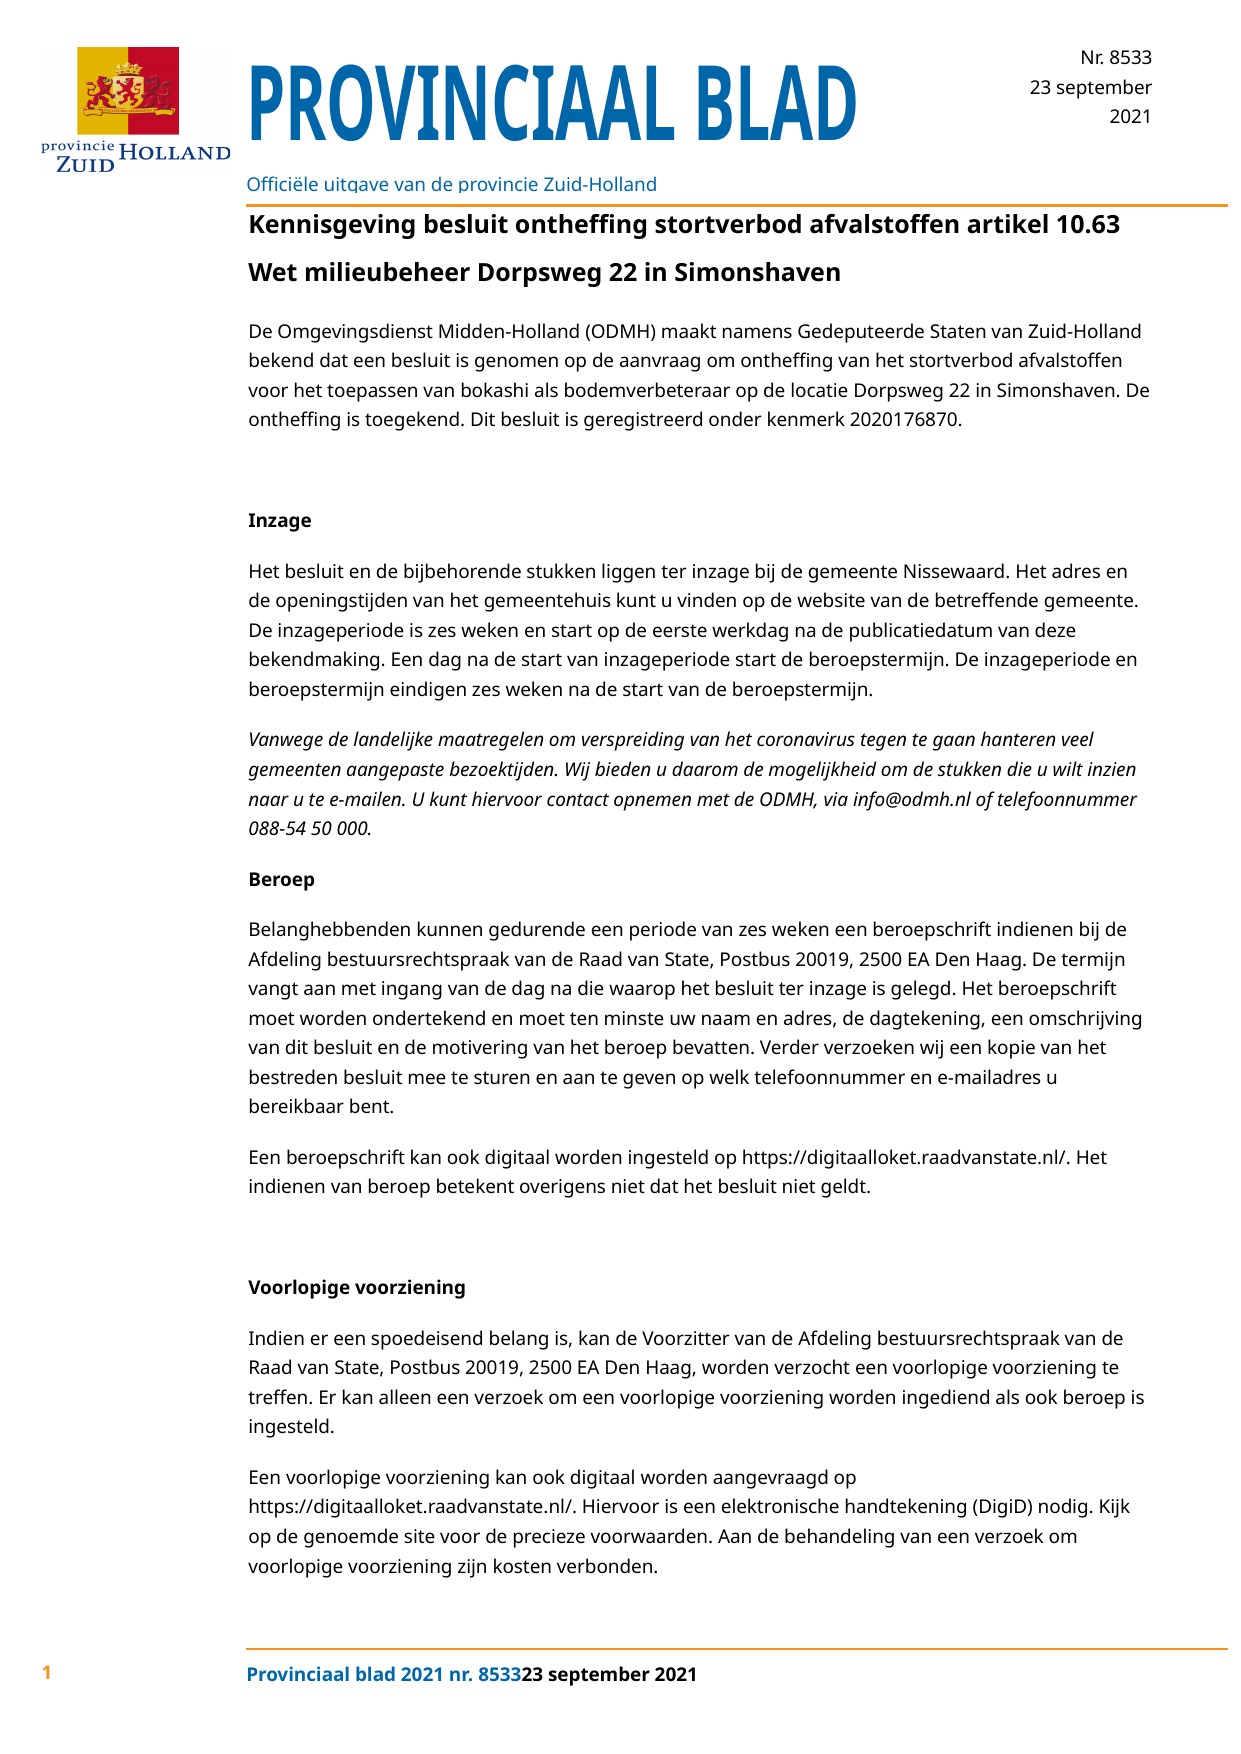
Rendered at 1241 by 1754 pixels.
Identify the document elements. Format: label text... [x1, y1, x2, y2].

text De Omgevingsdienst Midden-Holland (ODMH) maakt namens Gedeputeerde Staten van Zuid-Holland bekend dat een besluit is genomen op de aanvraag om ontheffing van het stortverbod afvalstoffen voor het toepassen van bokashi als bodemverbeteraar op de locatie Dorpsweg 22 in Simonshaven. De ontheffing is toegekend. Dit besluit is geregistreerd onder kenmerk 2020176870. [248, 318, 1152, 432]
text Het besluit en de bijbehorende stukken liggen ter inzage bij de gemeente Nissewaard. Het adres en de openingstijden van het gemeentehuis kunt u vinden op de website van de betreffende gemeente. De inzageperiode is zes weken en start op de eerste werkdag na de publicatiedatum van deze bekendmaking. Een dag na de start van inzageperiode start de beroepstermijn. De inzageperiode en beroepstermijn eindigen zes weken na de start van de beroepstermijn. [248, 558, 1152, 702]
text Kennisgeving besluit ontheffing stortverbod afvalstoffen artikel 10.63 Wet milieubeheer Dorpsweg 22 in Simonshaven [248, 207, 1152, 288]
text Voorlopige voorziening [248, 1274, 1152, 1300]
text Een beroepschrift kan ook digitaal worden ingesteld op https://digitaalloket.raadvanstate.nl/. Het indienen van beroep betekent overigens niet dat het besluit niet geldt. [248, 1144, 1152, 1199]
picture [41, 47, 231, 172]
text Belanghebbenden kunnen gedurende een periode van zes weken een beroepschrift indienen bij de Afdeling bestuursrechtspraak van de Raad van State, Postbus 20019, 2500 EA Den Haag. De termijn vangt aan met ingang van de dag na die waarop het besluit ter inzage is gelegd. Het beroepschrift moet worden ondertekend en moet ten minste uw naam en adres, de dagtekening, een omschrijving van dit besluit en de motivering van het beroep bevatten. Verder verzoeken wij een kopie van het bestreden besluit mee te sturen en aan te geven op welk telefoonnummer en e-mailadres u bereikbaar bent. [248, 916, 1152, 1119]
text Inzage [248, 507, 1152, 533]
text Vanwege de landelijke maatregelen om verspreiding van het coronavirus tegen te gaan hanteren veel gemeenten aangepaste bezoektijden. Wij bieden u daarom de mogelijkheid om de stukken die u wilt inzien naar u te e-mailen. U kunt hiervoor contact opnemen met de ODMH, via info@odmh.nl of telefoonnummer 088-54 50 000. [248, 727, 1152, 841]
text Beroep [248, 866, 1152, 892]
text Een voorlopige voorziening kan ook digitaal worden aangevraagd op https://digitaalloket.raadvanstate.nl/. Hiervoor is een elektronische handtekening (DigiD) nodig. Kijk op de genoemde site voor de precieze voorwaarden. Aan de behandeling van een verzoek om voorlopige voorziening zijn kosten verbonden. [248, 1464, 1152, 1579]
text Indien er een spoedeisend belang is, kan de Voorzitter van de Afdeling bestuursrechtspraak van de Raad van State, Postbus 20019, 2500 EA Den Haag, worden verzocht een voorlopige voorziening te treffen. Er kan alleen een verzoek om een voorlopige voorziening worden ingediend als ook beroep is ingesteld. [248, 1325, 1152, 1439]
